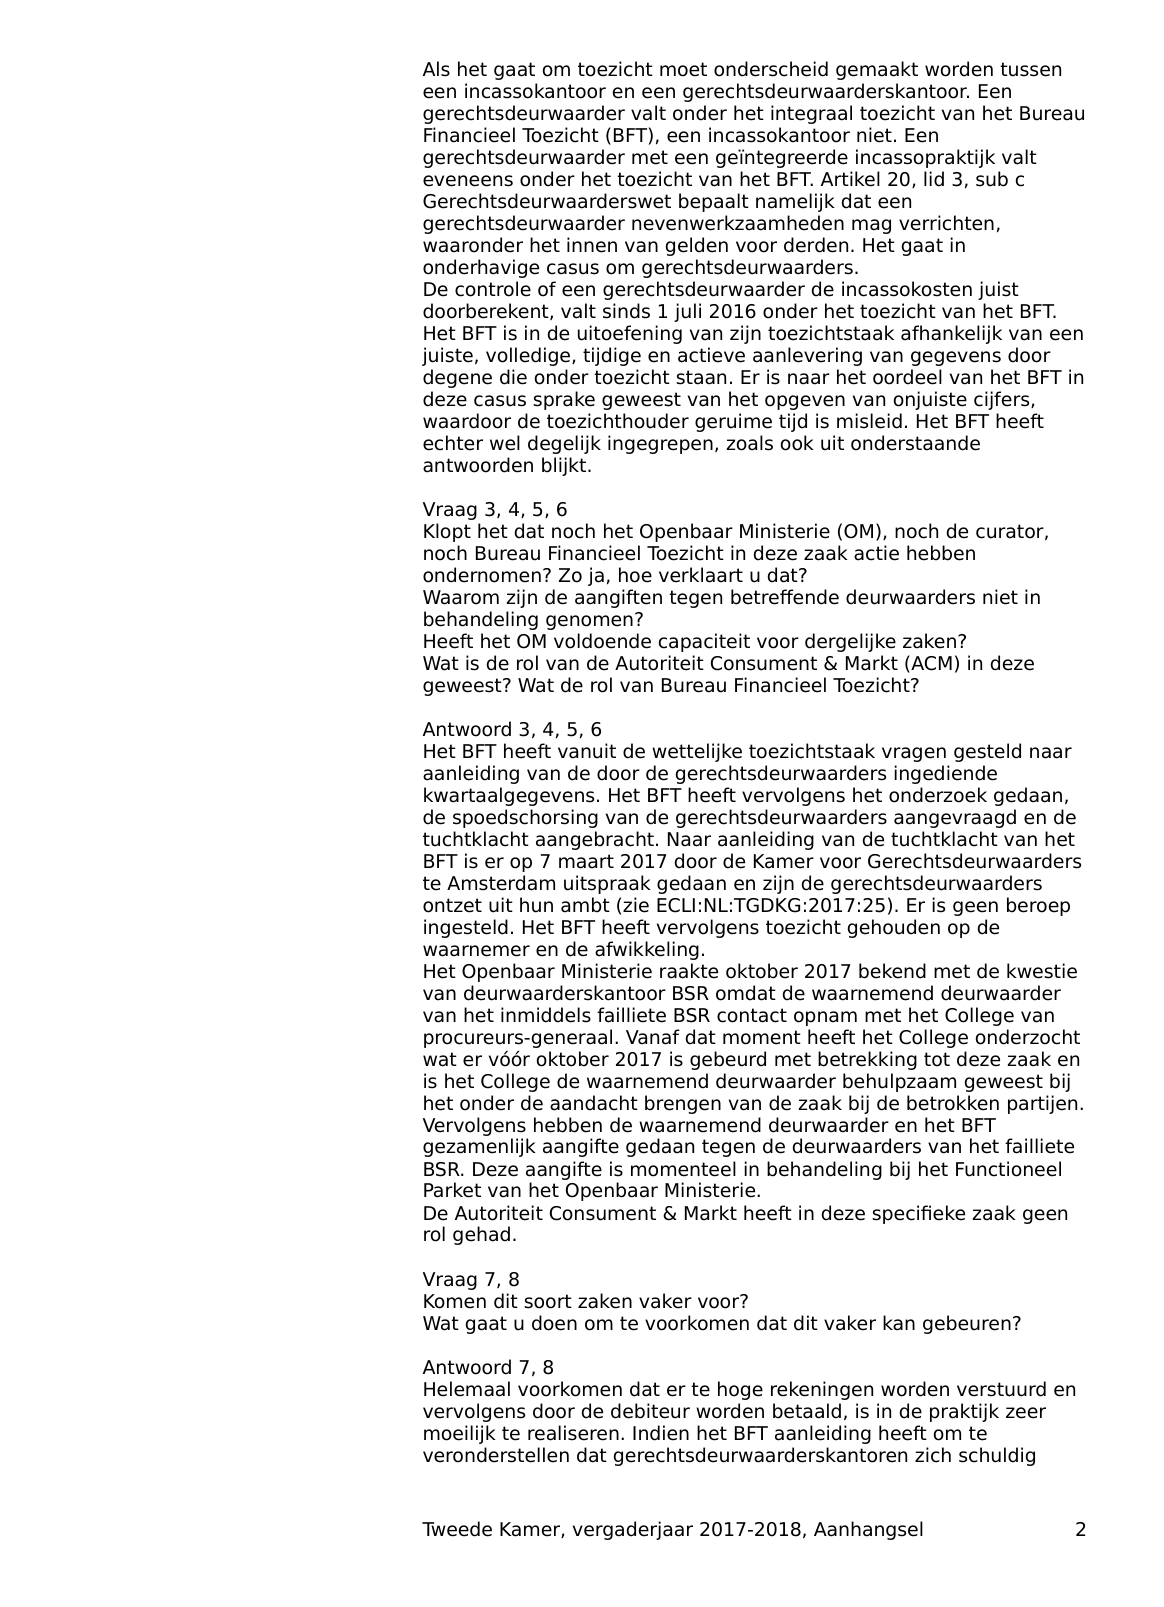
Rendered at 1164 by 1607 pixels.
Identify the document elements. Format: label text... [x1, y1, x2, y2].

text Waarom zijn de aangiften tegen betreffende deurwaarders niet in behandeling genomen? [422, 587, 1087, 631]
text Het BFT heeft vanuit de wettelijke toezichtstaak vragen gesteld naar aanleiding van de door de gerechtsdeurwaarders ingediende kwartaalgegevens. Het BFT heeft vervolgens het onderzoek gedaan, de spoedschorsing van de gerechtsdeurwaarders aangevraagd en de tuchtklacht aangebracht. Naar aanleiding van de tuchtklacht van het BFT is er op 7 maart 2017 door de Kamer voor Gerechtsdeurwaarders te Amsterdam uitspraak gedaan en zijn de gerechtsdeurwaarders ontzet uit hun ambt (zie ECLI:NL:TGDKG:2017:25). Er is geen beroep ingesteld. Het BFT heeft vervolgens toezicht gehouden op de waarnemer en de afwikkeling. [422, 741, 1087, 961]
text De Autoriteit Consument & Markt heeft in deze specifieke zaak geen rol gehad. [422, 1202, 1087, 1246]
text Vraag 7, 8 [422, 1268, 1087, 1291]
text Antwoord 3, 4, 5, 6 [422, 719, 1087, 741]
text Het Openbaar Ministerie raakte oktober 2017 bekend met de kwestie van deurwaarderskantoor BSR omdat de waarnemend deurwaarder van het inmiddels failliete BSR contact opnam met het College van procureurs-generaal. Vanaf dat moment heeft het College onderzocht wat er vóór oktober 2017 is gebeurd met betrekking tot deze zaak en is het College de waarnemend deurwaarder behulpzaam geweest bij het onder de aandacht brengen van de zaak bij de betrokken partijen. Vervolgens hebben de waarnemend deurwaarder en het BFT gezamenlijk aangifte gedaan tegen de deurwaarders van het failliete BSR. Deze aangifte is momenteel in behandeling bij het Functioneel Parket van het Openbaar Ministerie. [422, 961, 1087, 1202]
text Wat gaat u doen om te voorkomen dat dit vaker kan gebeuren? [422, 1312, 1087, 1334]
text Vraag 3, 4, 5, 6 [422, 499, 1087, 521]
text Klopt het dat noch het Openbaar Ministerie (OM), noch de curator, noch Bureau Financieel Toezicht in deze zaak actie hebben ondernomen? Zo ja, hoe verklaart u dat? [422, 521, 1087, 587]
text Wat is de rol van de Autoriteit Consument & Markt (ACM) in deze geweest? Wat de rol van Bureau Financieel Toezicht? [422, 653, 1087, 697]
text Heeft het OM voldoende capaciteit voor dergelijke zaken? [422, 631, 1087, 653]
text Antwoord 7, 8 [422, 1357, 1087, 1379]
text Komen dit soort zaken vaker voor? [422, 1291, 1087, 1312]
text Helemaal voorkomen dat er te hoge rekeningen worden verstuurd en vervolgens door de debiteur worden betaald, is in de praktijk zeer moeilijk te realiseren. Indien het BFT aanleiding heeft om te veronderstellen dat gerechtsdeurwaarderskantoren zich schuldig [422, 1379, 1087, 1467]
text De controle of een gerechtsdeurwaarder de incassokosten juist doorberekent, valt sinds 1 juli 2016 onder het toezicht van het BFT. Het BFT is in de uitoefening van zijn toezichtstaak afhankelijk van een juiste, volledige, tijdige en actieve aanlevering van gegevens door degene die onder toezicht staan. Er is naar het oordeel van het BFT in deze casus sprake geweest van het opgeven van onjuiste cijfers, waardoor de toezichthouder geruime tijd is misleid. Het BFT heeft echter wel degelijk ingegrepen, zoals ook uit onderstaande antwoorden blijkt. [422, 279, 1087, 477]
text Als het gaat om toezicht moet onderscheid gemaakt worden tussen een incassokantoor en een gerechtsdeurwaarderskantoor. Een gerechtsdeurwaarder valt onder het integraal toezicht van het Bureau Financieel Toezicht (BFT), een incassokantoor niet. Een gerechtsdeurwaarder met een geïntegreerde incassopraktijk valt eveneens onder het toezicht van het BFT. Artikel 20, lid 3, sub c Gerechtsdeurwaarderswet bepaalt namelijk dat een gerechtsdeurwaarder nevenwerkzaamheden mag verrichten, waaronder het innen van gelden voor derden. Het gaat in onderhavige casus om gerechtsdeurwaarders. [422, 59, 1087, 279]
